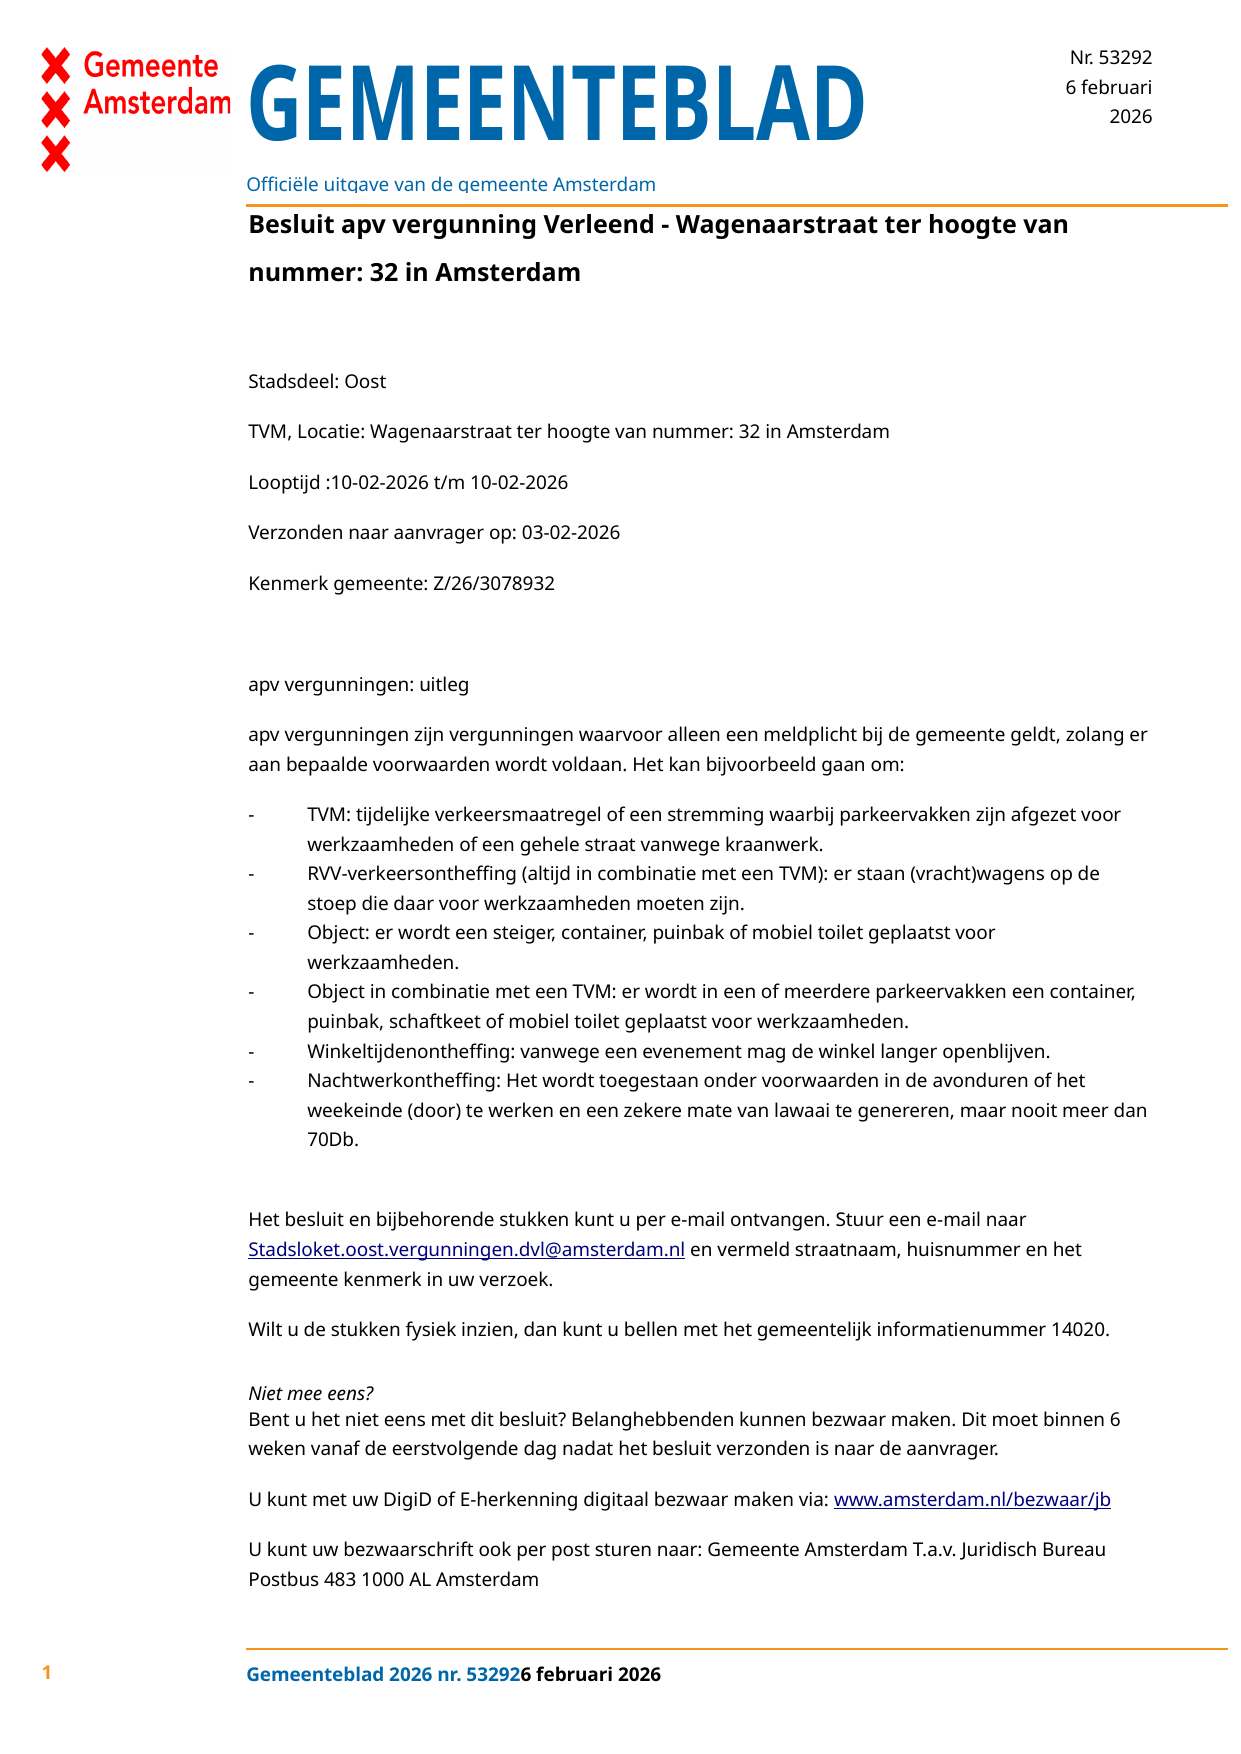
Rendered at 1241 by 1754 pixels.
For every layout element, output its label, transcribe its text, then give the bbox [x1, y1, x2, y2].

text Looptijd :10-02-2026 t/m 10-02-2026 [248, 469, 1152, 495]
text Kenmerk gemeente: Z/26/3078932 [248, 570, 1152, 596]
text U kunt uw bezwaarschrift ook per post sturen naar: Gemeente Amsterdam T.a.v. Juridisch Bureau Postbus 483 1000 AL Amsterdam [248, 1536, 1152, 1592]
text apv vergunningen zijn vergunningen waarvoor alleen een meldplicht bij de gemeente geldt, zolang er aan bepaalde voorwaarden wordt voldaan. Het kan bijvoorbeeld gaan om: [248, 721, 1152, 777]
text Besluit apv vergunning Verleend - Wagenaarstraat ter hoogte van nummer: 32 in Amsterdam [248, 207, 1152, 288]
text Het besluit en bijbehorende stukken kunt u per e-mail ontvangen. Stuur een e-mail naar Stadsloket.oost.vergunningen.dvl@amsterdam.nl en vermeld straatnaam, huisnummer en het gemeente kenmerk in uw verzoek. [248, 1207, 1152, 1292]
text Verzonden naar aanvrager op: 03-02-2026 [248, 519, 1152, 545]
picture [41, 47, 231, 172]
text apv vergunningen: uitleg [248, 671, 1152, 697]
text U kunt met uw DigiD of E-herkenning digitaal bezwaar maken via: www.amsterdam.nl/bezwaar/jb [248, 1486, 1152, 1512]
text Bent u het niet eens met dit besluit? Belanghebbenden kunnen bezwaar maken. Dit moet binnen 6 weken vanaf de eerstvolgende dag nadat het besluit verzonden is naar de aanvrager. [248, 1406, 1152, 1461]
text Niet mee eens? [248, 1380, 1152, 1406]
list Nachtwerkontheffing: Het wordt toegestaan onder voorwaarden in de avonduren of het weekeinde (door) te werken en een zekere mate van lawaai te genereren, maar nooit meer dan 70Db. [248, 1067, 1152, 1152]
text TVM, Locatie: Wagenaarstraat ter hoogte van nummer: 32 in Amsterdam [248, 419, 1152, 444]
list TVM: tijdelijke verkeersmaatregel of een stremming waarbij parkeervakken zijn afgezet voor werkzaamheden of een gehele straat vanwege kraanwerk. [248, 801, 1152, 857]
list RVV-verkeersontheffing (altijd in combinatie met een TVM): er staan (vracht)wagens op de stoep die daar voor werkzaamheden moeten zijn. [248, 860, 1152, 916]
list Object: er wordt een steiger, container, puinbak of mobiel toilet geplaatst voor werkzaamheden. [248, 919, 1152, 975]
text Stadsdeel: Oost [248, 368, 1152, 394]
text Wilt u de stukken fysiek inzien, dan kunt u bellen met het gemeentelijk informatienummer 14020. [248, 1316, 1152, 1342]
list Object in combinatie met een TVM: er wordt in een of meerdere parkeervakken een container, puinbak, schaftkeet of mobiel toilet geplaatst voor werkzaamheden. [248, 979, 1152, 1034]
list Winkeltijdenontheffing: vanwege een evenement mag de winkel langer openblijven. [248, 1038, 1152, 1064]
